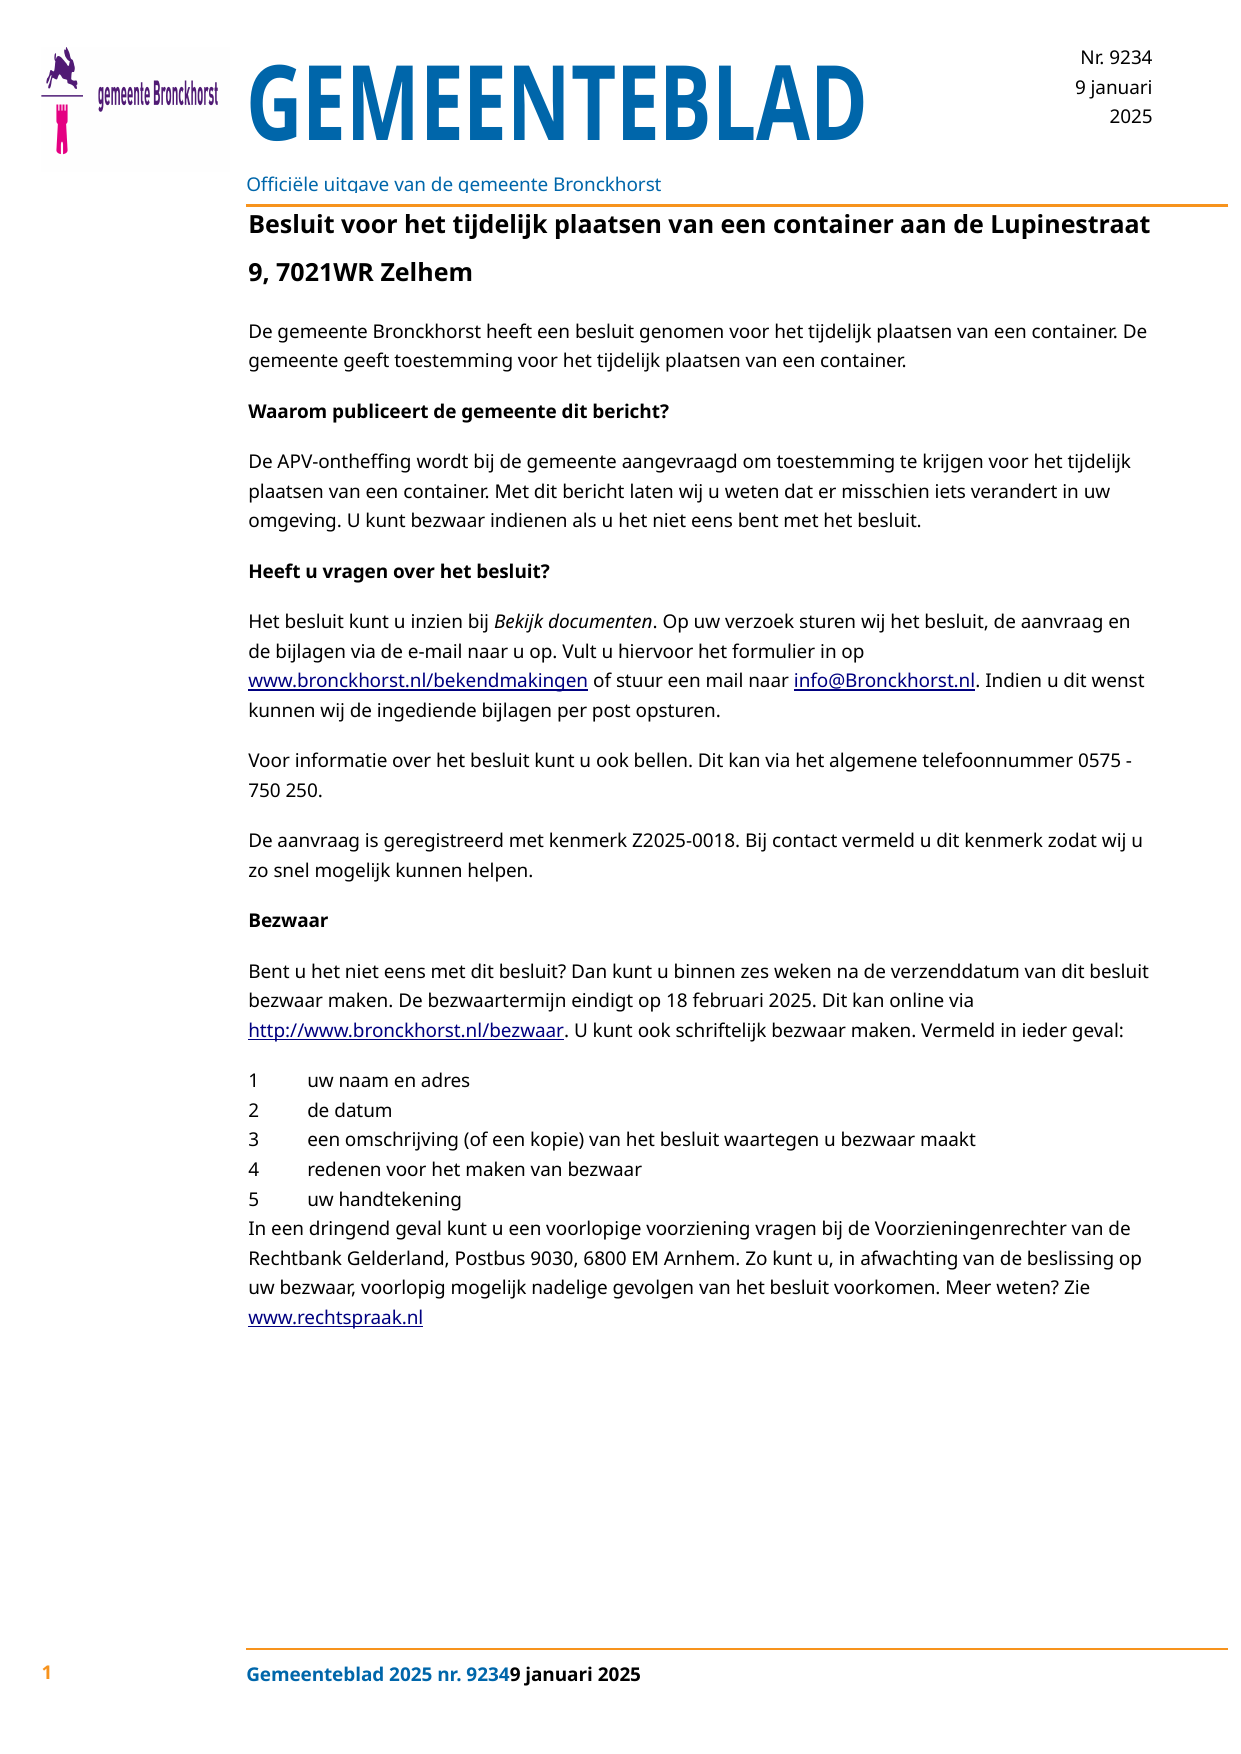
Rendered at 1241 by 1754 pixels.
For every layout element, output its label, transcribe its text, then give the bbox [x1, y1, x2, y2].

text Heeft u vragen over het besluit? [248, 558, 1152, 584]
text Waarom publiceert de gemeente dit bericht? [248, 398, 1152, 424]
text De APV-ontheffing wordt bij de gemeente aangevraagd om toestemming te krijgen voor het tijdelijk plaatsen van een container. Met dit bericht laten wij u weten dat er misschien iets verandert in uw omgeving. U kunt bezwaar indienen als u het niet eens bent met het besluit. [248, 448, 1152, 533]
text Voor informatie over het besluit kunt u ook bellen. Dit kan via het algemene telefoonnummer 0575 - 750 250. [248, 747, 1152, 803]
text Bent u het niet eens met dit besluit? Dan kunt u binnen zes weken na de verzenddatum van dit besluit bezwaar maken. De bezwaartermijn eindigt op 18 februari 2025. Dit kan online via http://www.bronckhorst.nl/bezwaar. U kunt ook schriftelijk bezwaar maken. Vermeld in ieder geval: [248, 958, 1152, 1043]
text In een dringend geval kunt u een voorlopige voorziening vragen bij de Voorzieningenrechter van de Rechtbank Gelderland, Postbus 9030, 6800 EM Arnhem. Zo kunt u, in afwachting van de beslissing op uw bezwaar, voorlopig mogelijk nadelige gevolgen van het besluit voorkomen. Meer weten? Zie www.rechtspraak.nl [248, 1215, 1152, 1330]
list redenen voor het maken van bezwaar [248, 1156, 1152, 1182]
text Besluit voor het tijdelijk plaatsen van een container aan de Lupinestraat 9, 7021WR Zelhem [248, 207, 1152, 288]
list de datum [248, 1097, 1152, 1123]
text De aanvraag is geregistreerd met kenmerk Z2025-0018. Bij contact vermeld u dit kenmerk zodat wij u zo snel mogelijk kunnen helpen. [248, 827, 1152, 883]
list uw handtekening [248, 1186, 1152, 1212]
picture [41, 47, 231, 172]
list een omschrijving (of een kopie) van het besluit waartegen u bezwaar maakt [248, 1127, 1152, 1152]
text Het besluit kunt u inzien bij Bekijk documenten. Op uw verzoek sturen wij het besluit, de aanvraag en de bijlagen via de e-mail naar u op. Vult u hiervoor het formulier in op www.bronckhorst.nl/bekendmakingen of stuur een mail naar info@Bronckhorst.nl. Indien u dit wenst kunnen wij de ingediende bijlagen per post opsturen. [248, 608, 1152, 723]
text De gemeente Bronckhorst heeft een besluit genomen voor het tijdelijk plaatsen van een container. De gemeente geeft toestemming voor het tijdelijk plaatsen van een container. [248, 318, 1152, 373]
text Bezwaar [248, 907, 1152, 933]
list uw naam en adres [248, 1067, 1152, 1093]
